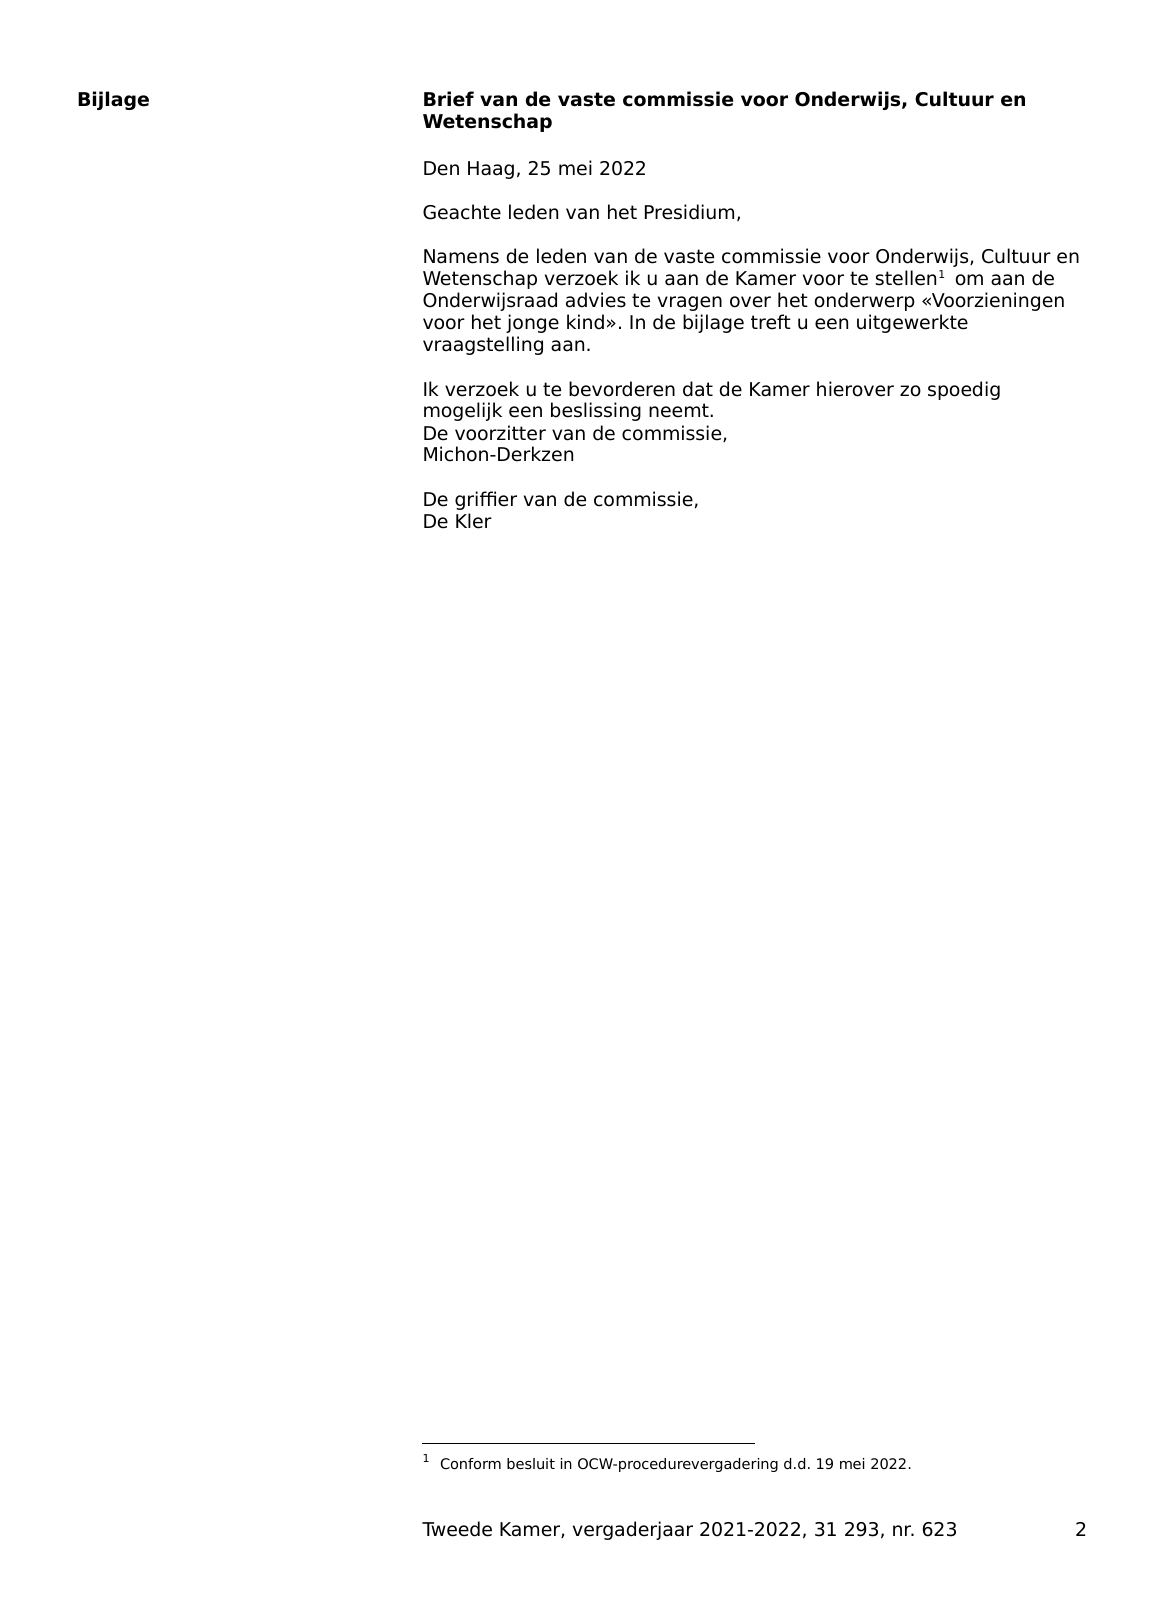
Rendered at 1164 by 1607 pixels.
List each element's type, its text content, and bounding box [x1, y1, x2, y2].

text Namens de leden van de vaste commissie voor Onderwijs, Cultuur en Wetenschap verzoek ik u aan de Kamer voor te stellen om aan de Onderwijsraad advies te vragen over het onderwerp «Voorzieningen voor het jonge kind». In de bijlage treft u een uitgewerkte vraagstelling aan. [422, 246, 1087, 356]
text Geachte leden van het Presidium, [422, 202, 1087, 224]
text Conform besluit in OCW-procedurevergadering d.d. 19 mei 2022. [422, 1452, 1087, 1474]
text Ik verzoek u te bevorderen dat de Kamer hierover zo spoedig mogelijk een beslissing neemt. [422, 378, 1087, 422]
text De voorzitter van de commissie, Michon-Derkzen [422, 422, 1087, 466]
text Den Haag, 25 mei 2022 [422, 158, 1087, 180]
text De griffier van de commissie, De Kler [422, 488, 1087, 532]
subtitle Bijlage Brief van de vaste commissie voor Onderwijs, Cultuur en Wetenschap [77, 89, 1087, 133]
